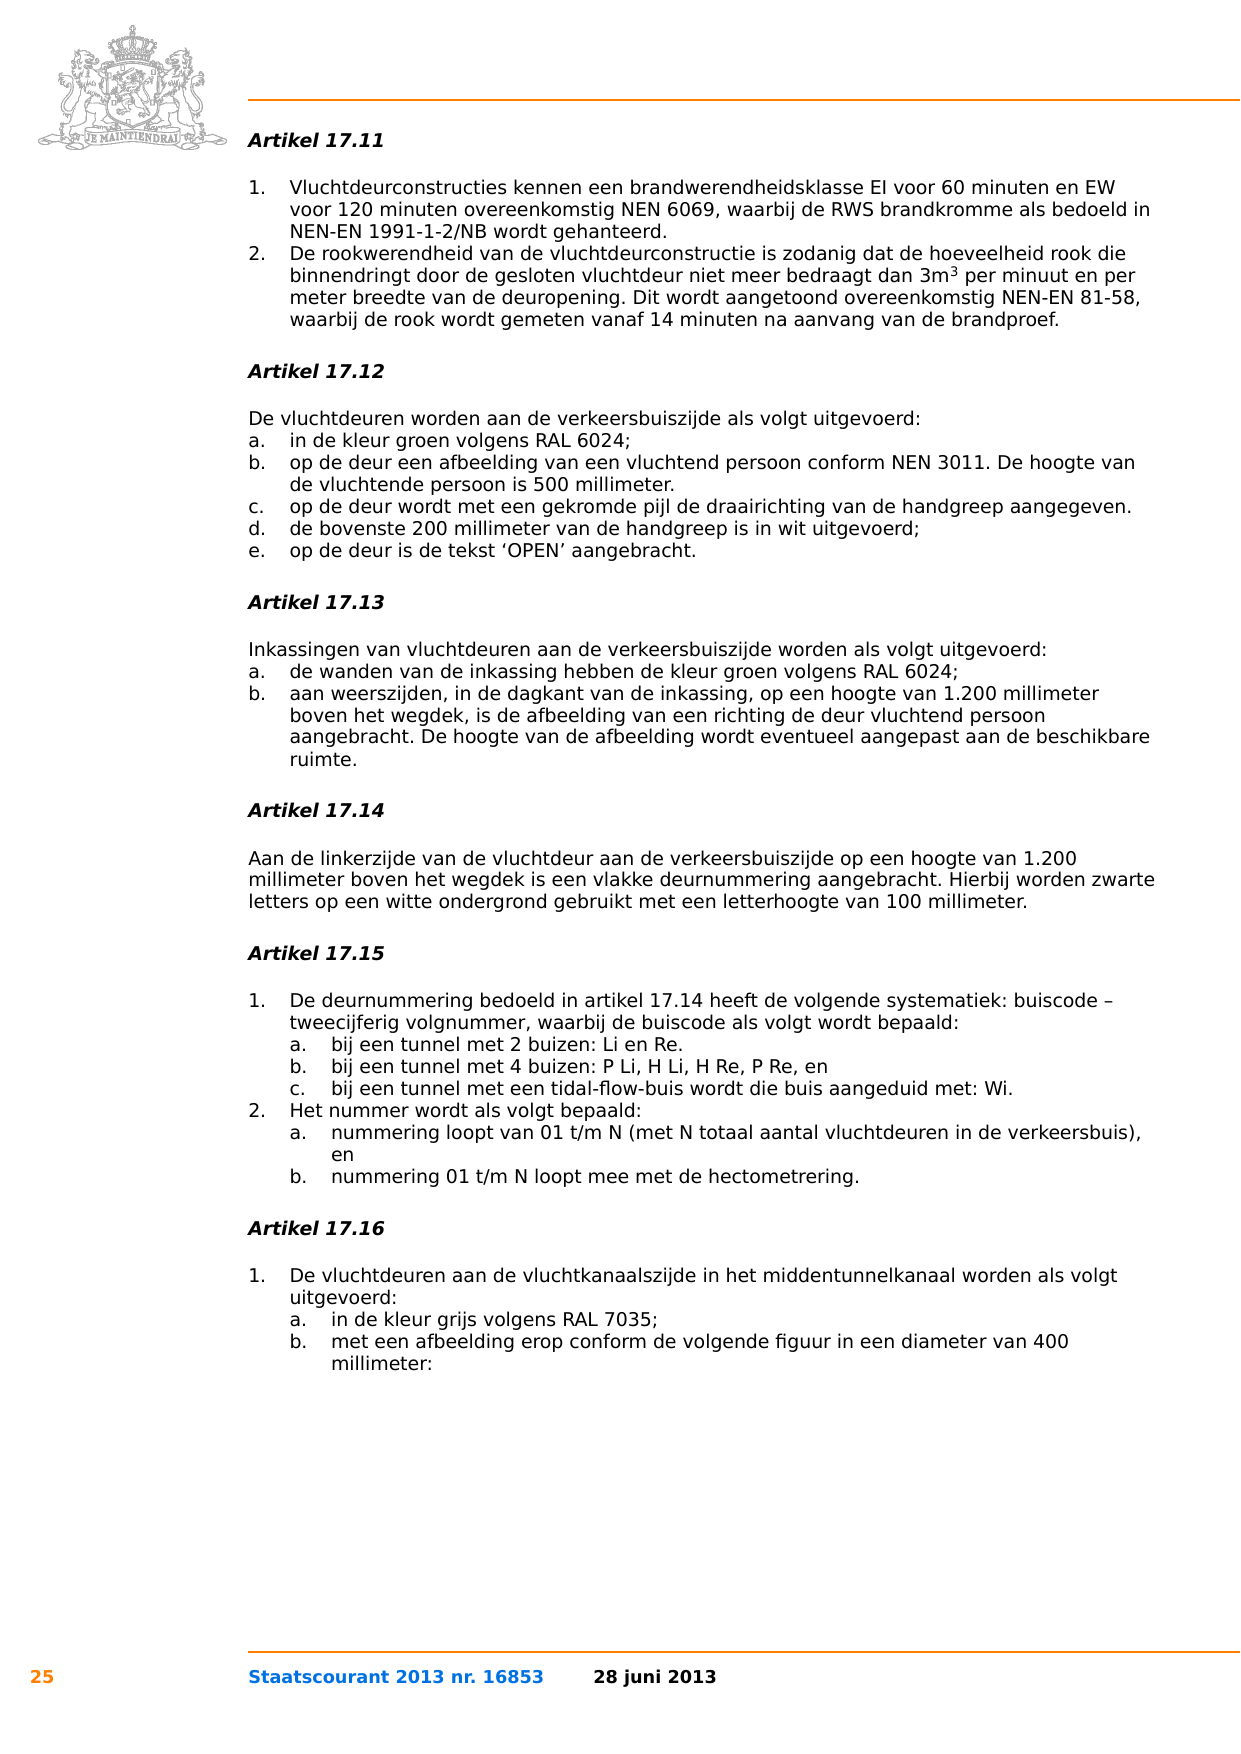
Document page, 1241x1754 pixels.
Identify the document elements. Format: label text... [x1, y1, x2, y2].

text d. de bovenste 200 millimeter van de handgreep is in wit uitgevoerd; [248, 518, 1163, 539]
text a. bij een tunnel met 2 buizen: Li en Re. [289, 1034, 1163, 1056]
text e. op de deur is de tekst ‘OPEN’ aangebracht. [248, 539, 1163, 562]
text 2. De rookwerendheid van de vluchtdeurconstructie is zodanig dat de hoeveelheid rook die binnendringt door de gesloten vluchtdeur niet meer bedraagt dan 3m3 per minuut en per meter breedte van de deuropening. Dit wordt aangetoond overeenkomstig NEN-EN 81-58, waarbij de rook wordt gemeten vanaf 14 minuten na aanvang van de brandproef. [248, 243, 1163, 331]
text a. nummering loopt van 01 t/m N (met N totaal aantal vluchtdeuren in de verkeersbuis), en [289, 1122, 1163, 1166]
text b. nummering 01 t/m N loopt mee met de hectometrering. [289, 1166, 1163, 1188]
text b. op de deur een afbeelding van een vluchtend persoon conform NEN 3011. De hoogte van de vluchtende persoon is 500 millimeter. [248, 452, 1163, 496]
text b. met een afbeelding erop conform de volgende figuur in een diameter van 400 millimeter: [289, 1331, 1163, 1375]
subtitle Artikel 17.15 [248, 943, 1163, 965]
text 1. De deurnummering bedoeld in artikel 17.14 heeft de volgende systematiek: buiscode – tweecijferig volgnummer, waarbij de buiscode als volgt wordt bepaald: [248, 990, 1163, 1034]
text Inkassingen van vluchtdeuren aan de verkeersbuiszijde worden als volgt uitgevoerd: [248, 638, 1163, 661]
subtitle Artikel 17.12 [248, 361, 1163, 383]
text Aan de linkerzijde van de vluchtdeur aan de verkeersbuiszijde op een hoogte van 1.200 millimeter boven het wegdek is een vlakke deurnummering aangebracht. Hierbij worden zwarte letters op een witte ondergrond gebruikt met een letterhoogte van 100 millimeter. [248, 847, 1163, 913]
text a. de wanden van de inkassing hebben de kleur groen volgens RAL 6024; [248, 661, 1163, 682]
picture [38, 25, 227, 150]
text a. in de kleur groen volgens RAL 6024; [248, 430, 1163, 452]
text 2. Het nummer wordt als volgt bepaald: [248, 1100, 1163, 1122]
text a. in de kleur grijs volgens RAL 7035; [289, 1309, 1163, 1331]
text c. op de deur wordt met een gekromde pijl de draairichting van de handgreep aangegeven. [248, 496, 1163, 518]
text b. aan weerszijden, in de dagkant van de inkassing, op een hoogte van 1.200 millimeter boven het wegdek, is de afbeelding van een richting de deur vluchtend persoon aangebracht. De hoogte van de afbeelding wordt eventueel aangepast aan de beschikbare ruimte. [248, 682, 1163, 770]
text c. bij een tunnel met een tidal-flow-buis wordt die buis aangeduid met: Wi. [289, 1078, 1163, 1100]
subtitle Artikel 17.13 [248, 592, 1163, 613]
subtitle Artikel 17.14 [248, 800, 1163, 822]
text 1. De vluchtdeuren aan de vluchtkanaalszijde in het middentunnelkanaal worden als volgt uitgevoerd: [248, 1265, 1163, 1309]
text De vluchtdeuren worden aan de verkeersbuiszijde als volgt uitgevoerd: [248, 408, 1163, 430]
subtitle Artikel 17.11 [248, 130, 1163, 152]
text 1. Vluchtdeurconstructies kennen een brandwerendheidsklasse EI voor 60 minuten en EW voor 120 minuten overeenkomstig NEN 6069, waarbij de RWS brandkromme als bedoeld in NEN-EN 1991-1-2/NB wordt gehanteerd. [248, 177, 1163, 243]
subtitle Artikel 17.16 [248, 1218, 1163, 1240]
text b. bij een tunnel met 4 buizen: P Li, H Li, H Re, P Re, en [289, 1056, 1163, 1078]
